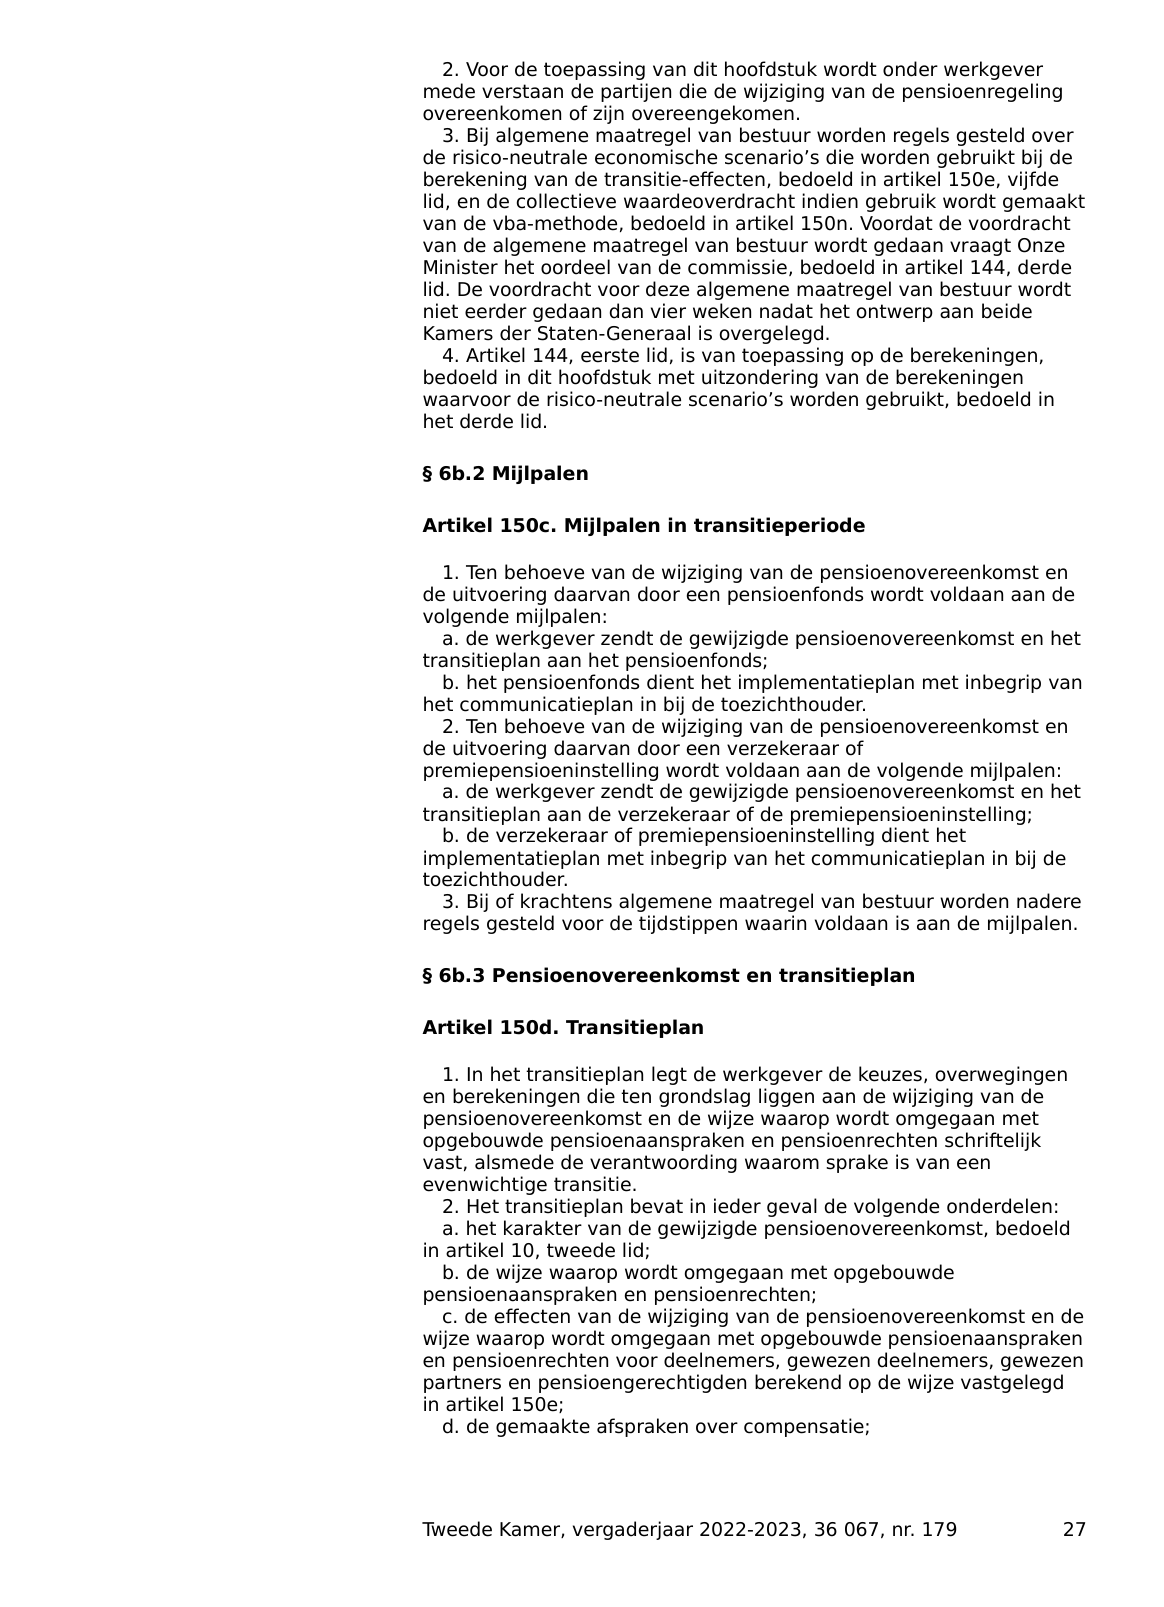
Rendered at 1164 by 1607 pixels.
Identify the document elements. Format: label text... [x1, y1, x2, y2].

text b. de wijze waarop wordt omgegaan met opgebouwde pensioenaanspraken en pensioenrechten; [422, 1262, 1087, 1306]
text d. de gemaakte afspraken over compensatie; [422, 1416, 1087, 1438]
text 2. Het transitieplan bevat in ieder geval de volgende onderdelen: [422, 1196, 1087, 1218]
subtitle Artikel 150c. Mijlpalen in transitieperiode [422, 515, 1087, 537]
text a. het karakter van de gewijzigde pensioenovereenkomst, bedoeld in artikel 10, tweede lid; [422, 1218, 1087, 1262]
subtitle Artikel 150d. Transitieplan [422, 1017, 1087, 1039]
text 2. Ten behoeve van de wijziging van de pensioenovereenkomst en de uitvoering daarvan door een verzekeraar of premiepensioeninstelling wordt voldaan aan de volgende mijlpalen: [422, 716, 1087, 781]
text 1. Ten behoeve van de wijziging van de pensioenovereenkomst en de uitvoering daarvan door een pensioenfonds wordt voldaan aan de volgende mijlpalen: [422, 562, 1087, 628]
text 3. Bij of krachtens algemene maatregel van bestuur worden nadere regels gesteld voor de tijdstippen waarin voldaan is aan de mijlpalen. [422, 891, 1087, 935]
subtitle § 6b.2 Mijlpalen [422, 463, 1087, 485]
text 3. Bij algemene maatregel van bestuur worden regels gesteld over de risico-neutrale economische scenario’s die worden gebruikt bij de berekening van de transitie-effecten, bedoeld in artikel 150e, vijfde lid, en de collectieve waardeoverdracht indien gebruik wordt gemaakt van de vba-methode, bedoeld in artikel 150n. Voordat de voordracht van de algemene maatregel van bestuur wordt gedaan vraagt Onze Minister het oordeel van de commissie, bedoeld in artikel 144, derde lid. De voordracht voor deze algemene maatregel van bestuur wordt niet eerder gedaan dan vier weken nadat het ontwerp aan beide Kamers der Staten-Generaal is overgelegd. [422, 125, 1087, 345]
text 2. Voor de toepassing van dit hoofdstuk wordt onder werkgever mede verstaan de partijen die de wijziging van de pensioenregeling overeenkomen of zijn overeengekomen. [422, 59, 1087, 125]
subtitle § 6b.3 Pensioenovereenkomst en transitieplan [422, 965, 1087, 987]
text 1. In het transitieplan legt de werkgever de keuzes, overwegingen en berekeningen die ten grondslag liggen aan de wijziging van de pensioenovereenkomst en de wijze waarop wordt omgegaan met opgebouwde pensioenaanspraken en pensioenrechten schriftelijk vast, alsmede de verantwoording waarom sprake is van een evenwichtige transitie. [422, 1064, 1087, 1196]
text b. het pensioenfonds dient het implementatieplan met inbegrip van het communicatieplan in bij de toezichthouder. [422, 672, 1087, 716]
text b. de verzekeraar of premiepensioeninstelling dient het implementatieplan met inbegrip van het communicatieplan in bij de toezichthouder. [422, 825, 1087, 891]
text 4. Artikel 144, eerste lid, is van toepassing op de berekeningen, bedoeld in dit hoofdstuk met uitzondering van de berekeningen waarvoor de risico-neutrale scenario’s worden gebruikt, bedoeld in het derde lid. [422, 345, 1087, 433]
text a. de werkgever zendt de gewijzigde pensioenovereenkomst en het transitieplan aan de verzekeraar of de premiepensioeninstelling; [422, 781, 1087, 825]
text c. de effecten van de wijziging van de pensioenovereenkomst en de wijze waarop wordt omgegaan met opgebouwde pensioenaanspraken en pensioenrechten voor deelnemers, gewezen deelnemers, gewezen partners en pensioengerechtigden berekend op de wijze vastgelegd in artikel 150e; [422, 1306, 1087, 1416]
text a. de werkgever zendt de gewijzigde pensioenovereenkomst en het transitieplan aan het pensioenfonds; [422, 628, 1087, 672]
